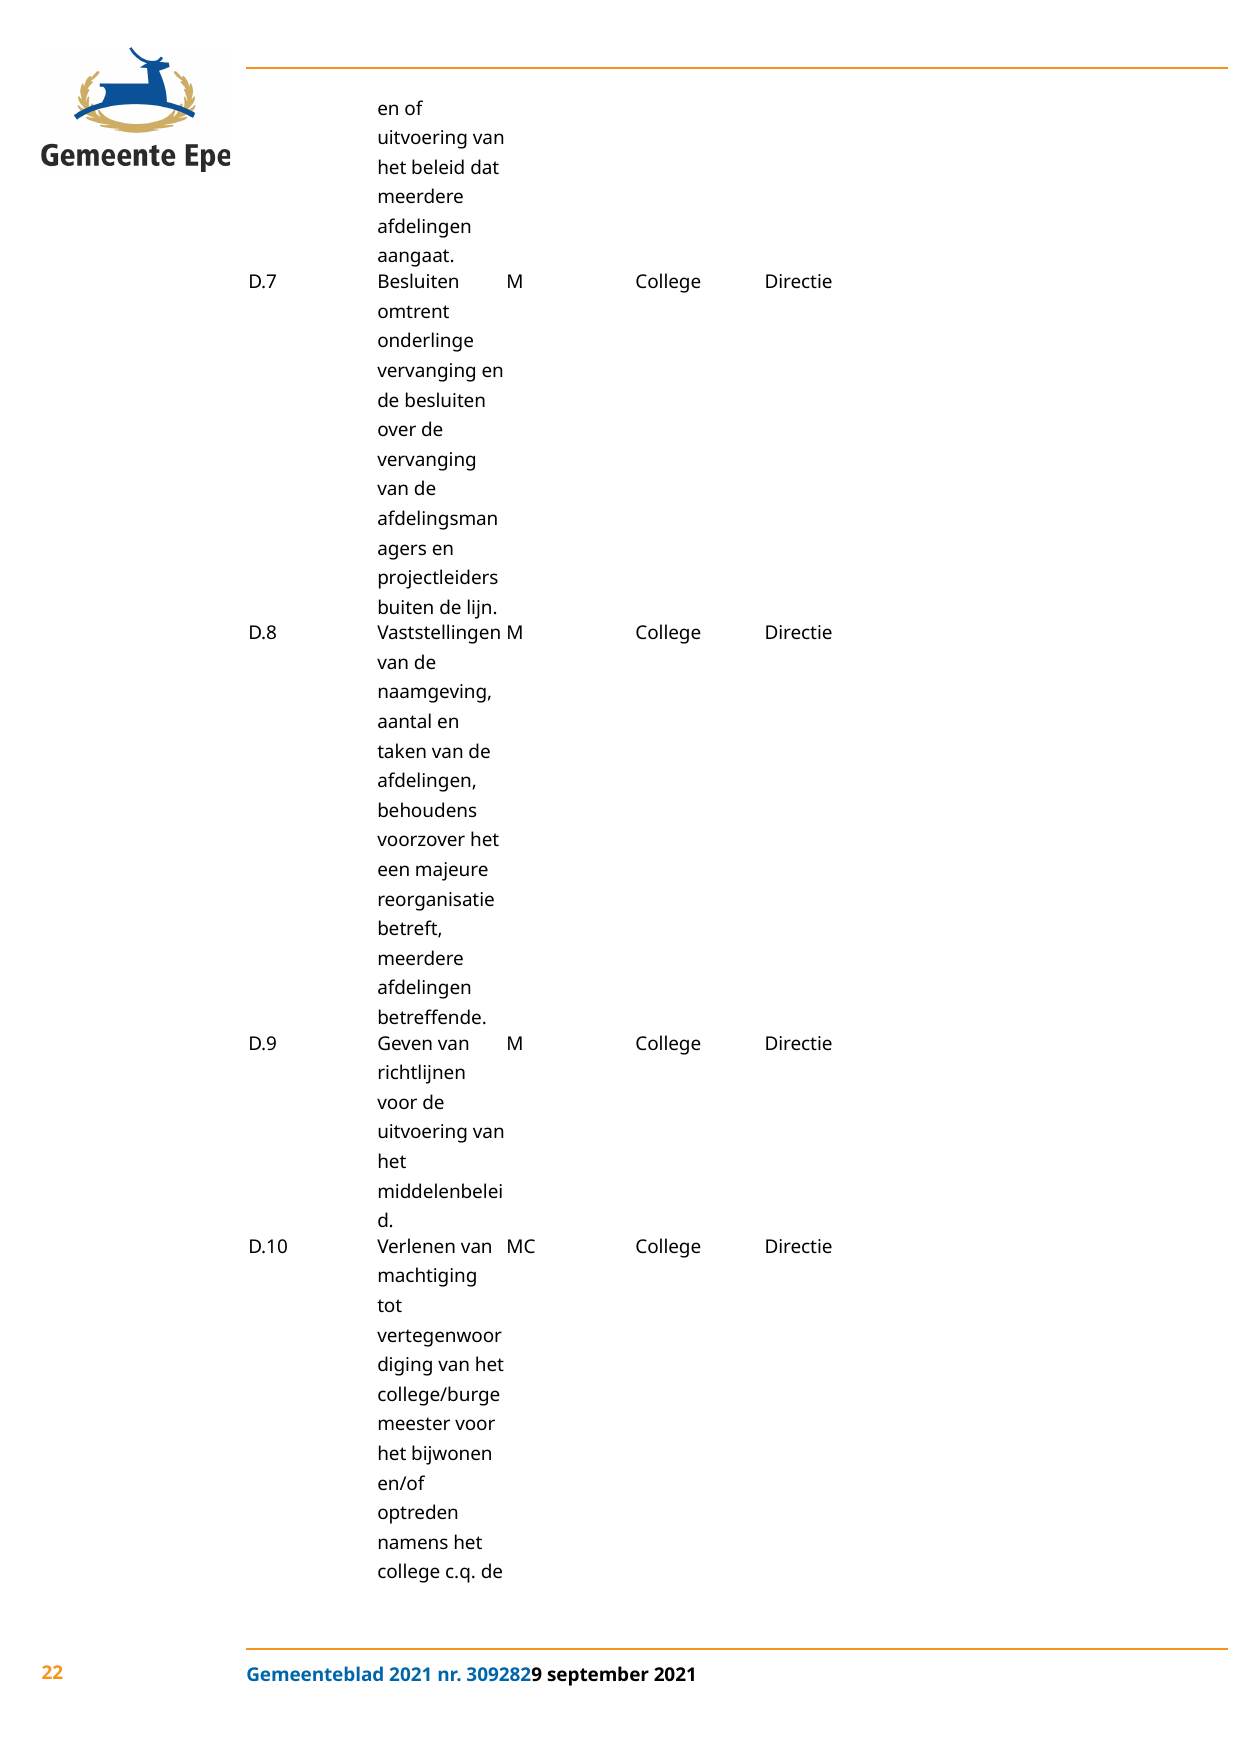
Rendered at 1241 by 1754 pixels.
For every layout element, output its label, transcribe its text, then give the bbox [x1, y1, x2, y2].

table_cell Directie [764, 620, 893, 1030]
table_cell College [635, 620, 764, 1030]
table_cell College [635, 1233, 764, 1584]
table_cell [894, 269, 1152, 619]
table_cell Vaststellingen van de naamgeving, aantal en taken van de afdelingen, behoudens voorzover het een majeure reorganisatie betreft, meerdere afdelingen betreffende. [377, 620, 506, 1030]
table_cell Directie [764, 1030, 893, 1233]
table_cell D.8 [248, 620, 377, 1030]
table_cell Directie [764, 269, 893, 619]
table_cell College [635, 269, 764, 619]
table_cell [506, 95, 635, 268]
table_cell Geven van richtlijnen voor de uitvoering van het middelenbeleid. [377, 1030, 506, 1233]
table_cell [894, 95, 1152, 268]
table_cell M [506, 269, 635, 619]
table_cell [894, 620, 1152, 1030]
table_cell MC [506, 1233, 635, 1584]
table_cell D.10 [248, 1233, 377, 1584]
table_cell [894, 1030, 1152, 1233]
picture [41, 47, 231, 172]
table_cell M [506, 1030, 635, 1233]
table_cell [635, 95, 764, 268]
table_cell Directie [764, 1233, 893, 1584]
table_cell D.7 [248, 269, 377, 619]
table_cell [248, 95, 377, 268]
table_cell Besluiten omtrent onderlinge vervanging en de besluiten over de vervanging van de afdelingsmanagers en projectleiders buiten de lijn. [377, 269, 506, 619]
table_cell Verlenen van machtiging tot vertegenwoordiging van het college/burgemeester voor het bijwonen en/of optreden namens het college c.q. de [377, 1233, 506, 1584]
table_cell [764, 95, 893, 268]
table_cell D.9 [248, 1030, 377, 1233]
table_cell M [506, 620, 635, 1030]
table_cell [894, 1233, 1152, 1584]
table_cell en of uitvoering van het beleid dat meerdere afdelingen aangaat. [377, 95, 506, 268]
table_cell College [635, 1030, 764, 1233]
